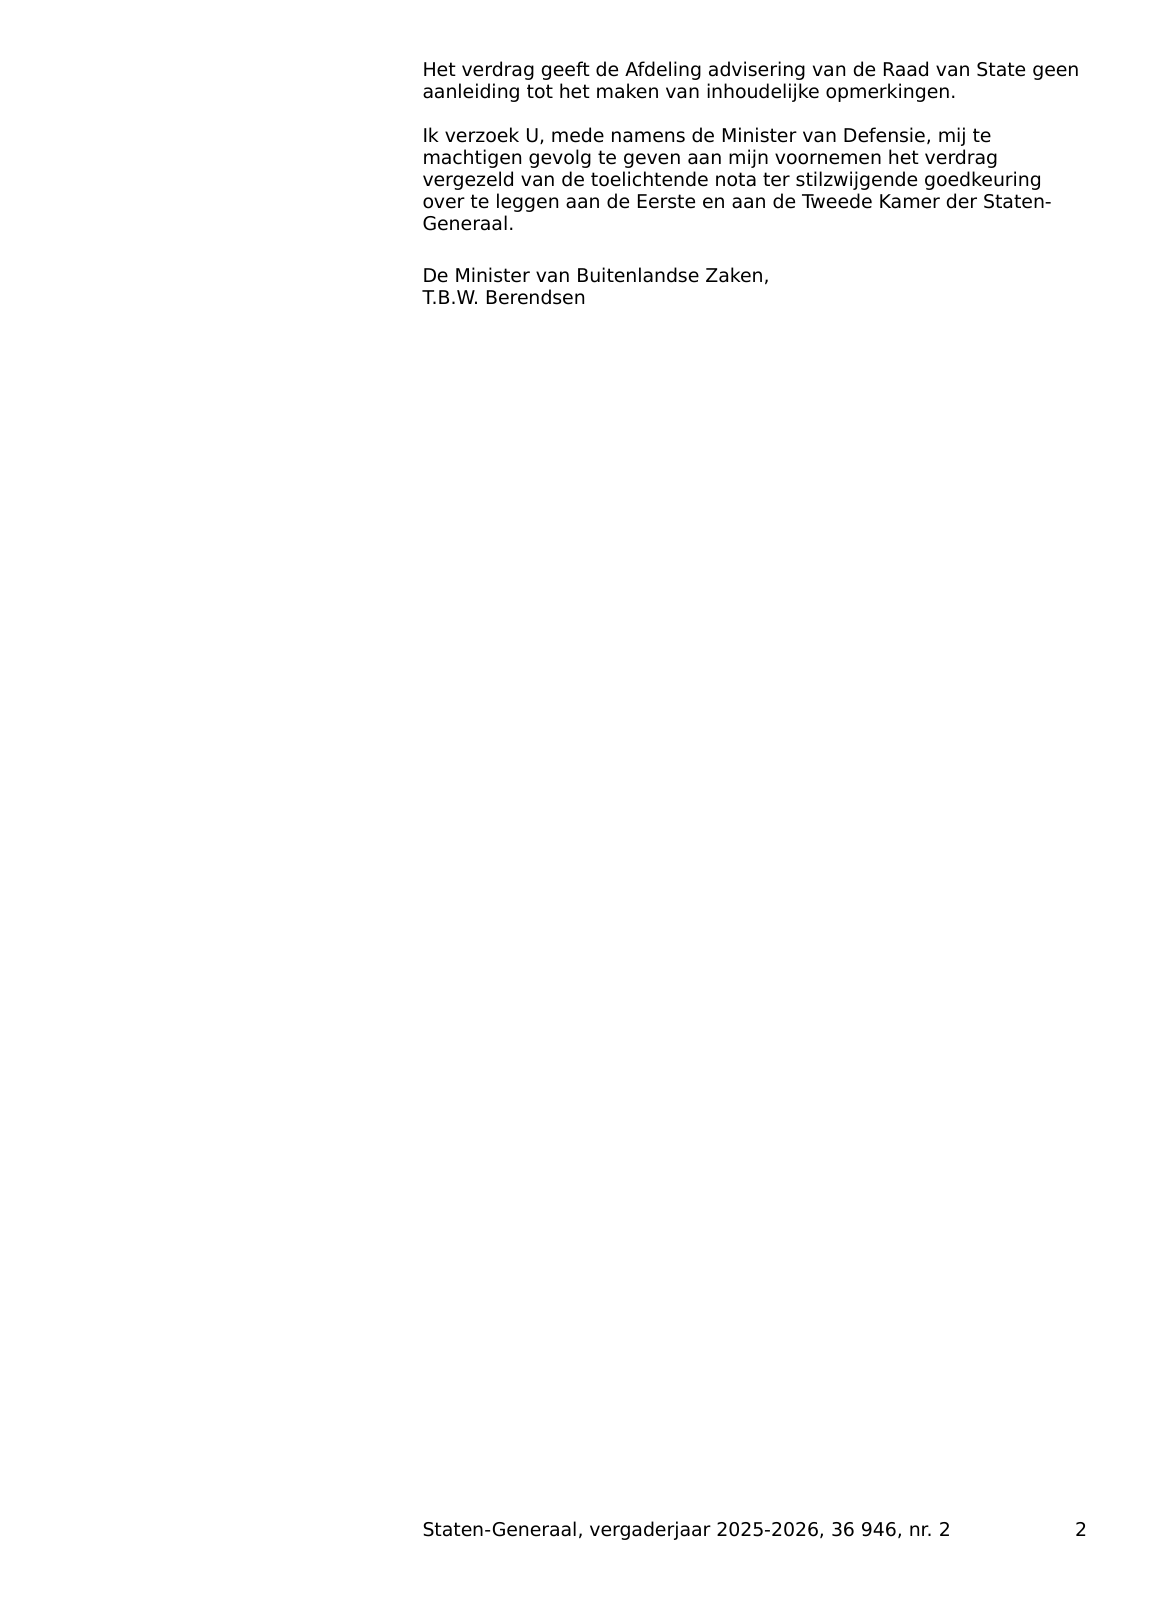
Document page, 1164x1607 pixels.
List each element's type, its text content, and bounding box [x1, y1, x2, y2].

text Het verdrag geeft de Afdeling advisering van de Raad van State geen aanleiding tot het maken van inhoudelijke opmerkingen. [422, 59, 1087, 103]
text Ik verzoek U, mede namens de Minister van Defensie, mij te machtigen gevolg te geven aan mijn voornemen het verdrag vergezeld van de toelichtende nota ter stilzwijgende goedkeuring over te leggen aan de Eerste en aan de Tweede Kamer der Staten-Generaal. [422, 125, 1087, 235]
text De Minister van Buitenlandse Zaken, T.B.W. Berendsen [422, 265, 1087, 309]
